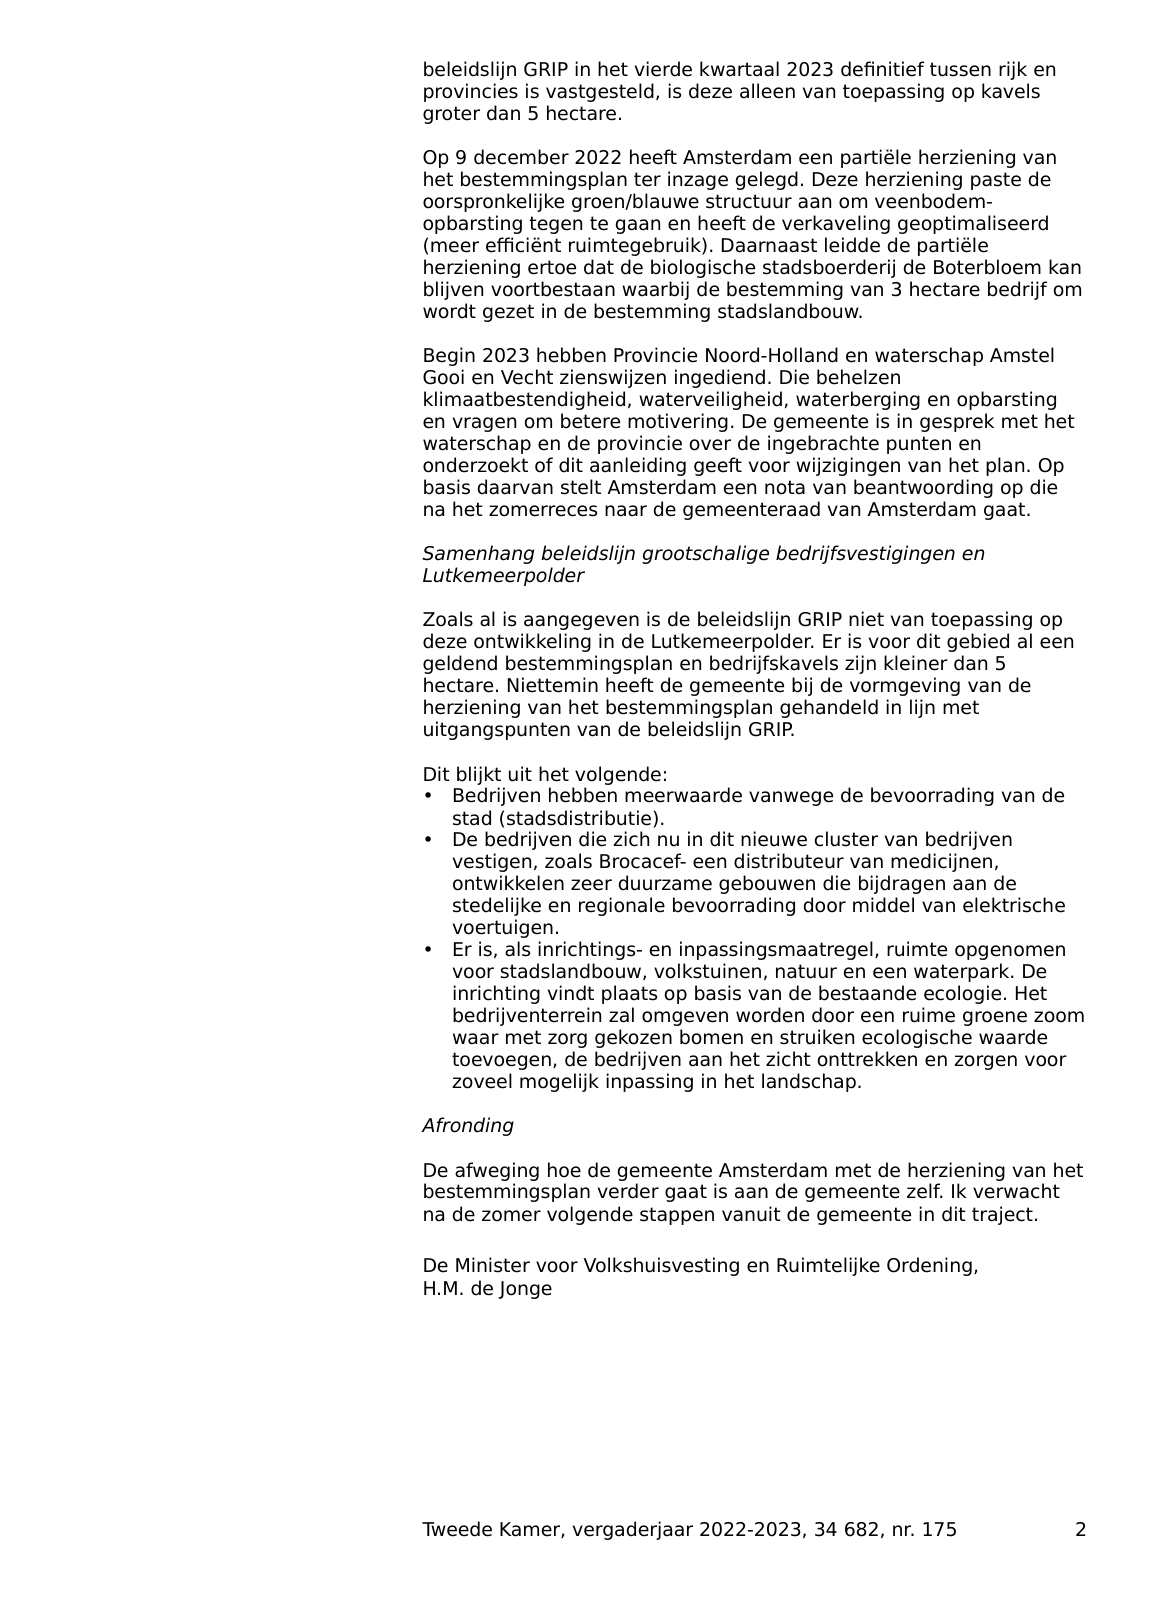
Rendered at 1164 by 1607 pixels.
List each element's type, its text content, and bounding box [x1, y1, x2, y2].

text De Minister voor Volkshuisvesting en Ruimtelijke Ordening, H.M. de Jonge [422, 1255, 1087, 1299]
text • Bedrijven hebben meerwaarde vanwege de bevoorrading van de stad (stadsdistributie). [422, 785, 1087, 829]
text De afweging hoe de gemeente Amsterdam met de herziening van het bestemmingsplan verder gaat is aan de gemeente zelf. Ik verwacht na de zomer volgende stappen vanuit de gemeente in dit traject. [422, 1159, 1087, 1225]
subtitle Samenhang beleidslijn grootschalige bedrijfsvestigingen en Lutkemeerpolder [422, 543, 1087, 587]
text Zoals al is aangegeven is de beleidslijn GRIP niet van toepassing op deze ontwikkeling in de Lutkemeerpolder. Er is voor dit gebied al een geldend bestemmingsplan en bedrijfskavels zijn kleiner dan 5 hectare. Niettemin heeft de gemeente bij de vormgeving van de herziening van het bestemmingsplan gehandeld in lijn met uitgangspunten van de beleidslijn GRIP. [422, 609, 1087, 741]
subtitle Afronding [422, 1115, 1087, 1137]
text Dit blijkt uit het volgende: [422, 763, 1087, 785]
text Op 9 december 2022 heeft Amsterdam een partiële herziening van het bestemmingsplan ter inzage gelegd. Deze herziening paste de oorspronkelijke groen/blauwe structuur aan om veenbodem-opbarsting tegen te gaan en heeft de verkaveling geoptimaliseerd (meer efficiënt ruimtegebruik). Daarnaast leidde de partiële herziening ertoe dat de biologische stadsboerderij de Boterbloem kan blijven voortbestaan waarbij de bestemming van 3 hectare bedrijf om wordt gezet in de bestemming stadslandbouw. [422, 147, 1087, 323]
text beleidslijn GRIP in het vierde kwartaal 2023 definitief tussen rijk en provincies is vastgesteld, is deze alleen van toepassing op kavels groter dan 5 hectare. [422, 59, 1087, 125]
text Begin 2023 hebben Provincie Noord-Holland en waterschap Amstel Gooi en Vecht zienswijzen ingediend. Die behelzen klimaatbestendigheid, waterveiligheid, waterberging en opbarsting en vragen om betere motivering. De gemeente is in gesprek met het waterschap en de provincie over de ingebrachte punten en onderzoekt of dit aanleiding geeft voor wijzigingen van het plan. Op basis daarvan stelt Amsterdam een nota van beantwoording op die na het zomerreces naar de gemeenteraad van Amsterdam gaat. [422, 345, 1087, 521]
text • Er is, als inrichtings- en inpassingsmaatregel, ruimte opgenomen voor stadslandbouw, volkstuinen, natuur en een waterpark. De inrichting vindt plaats op basis van de bestaande ecologie. Het bedrijventerrein zal omgeven worden door een ruime groene zoom waar met zorg gekozen bomen en struiken ecologische waarde toevoegen, de bedrijven aan het zicht onttrekken en zorgen voor zoveel mogelijk inpassing in het landschap. [422, 939, 1087, 1093]
text • De bedrijven die zich nu in dit nieuwe cluster van bedrijven vestigen, zoals Brocacef- een distributeur van medicijnen, ontwikkelen zeer duurzame gebouwen die bijdragen aan de stedelijke en regionale bevoorrading door middel van elektrische voertuigen. [422, 829, 1087, 939]
